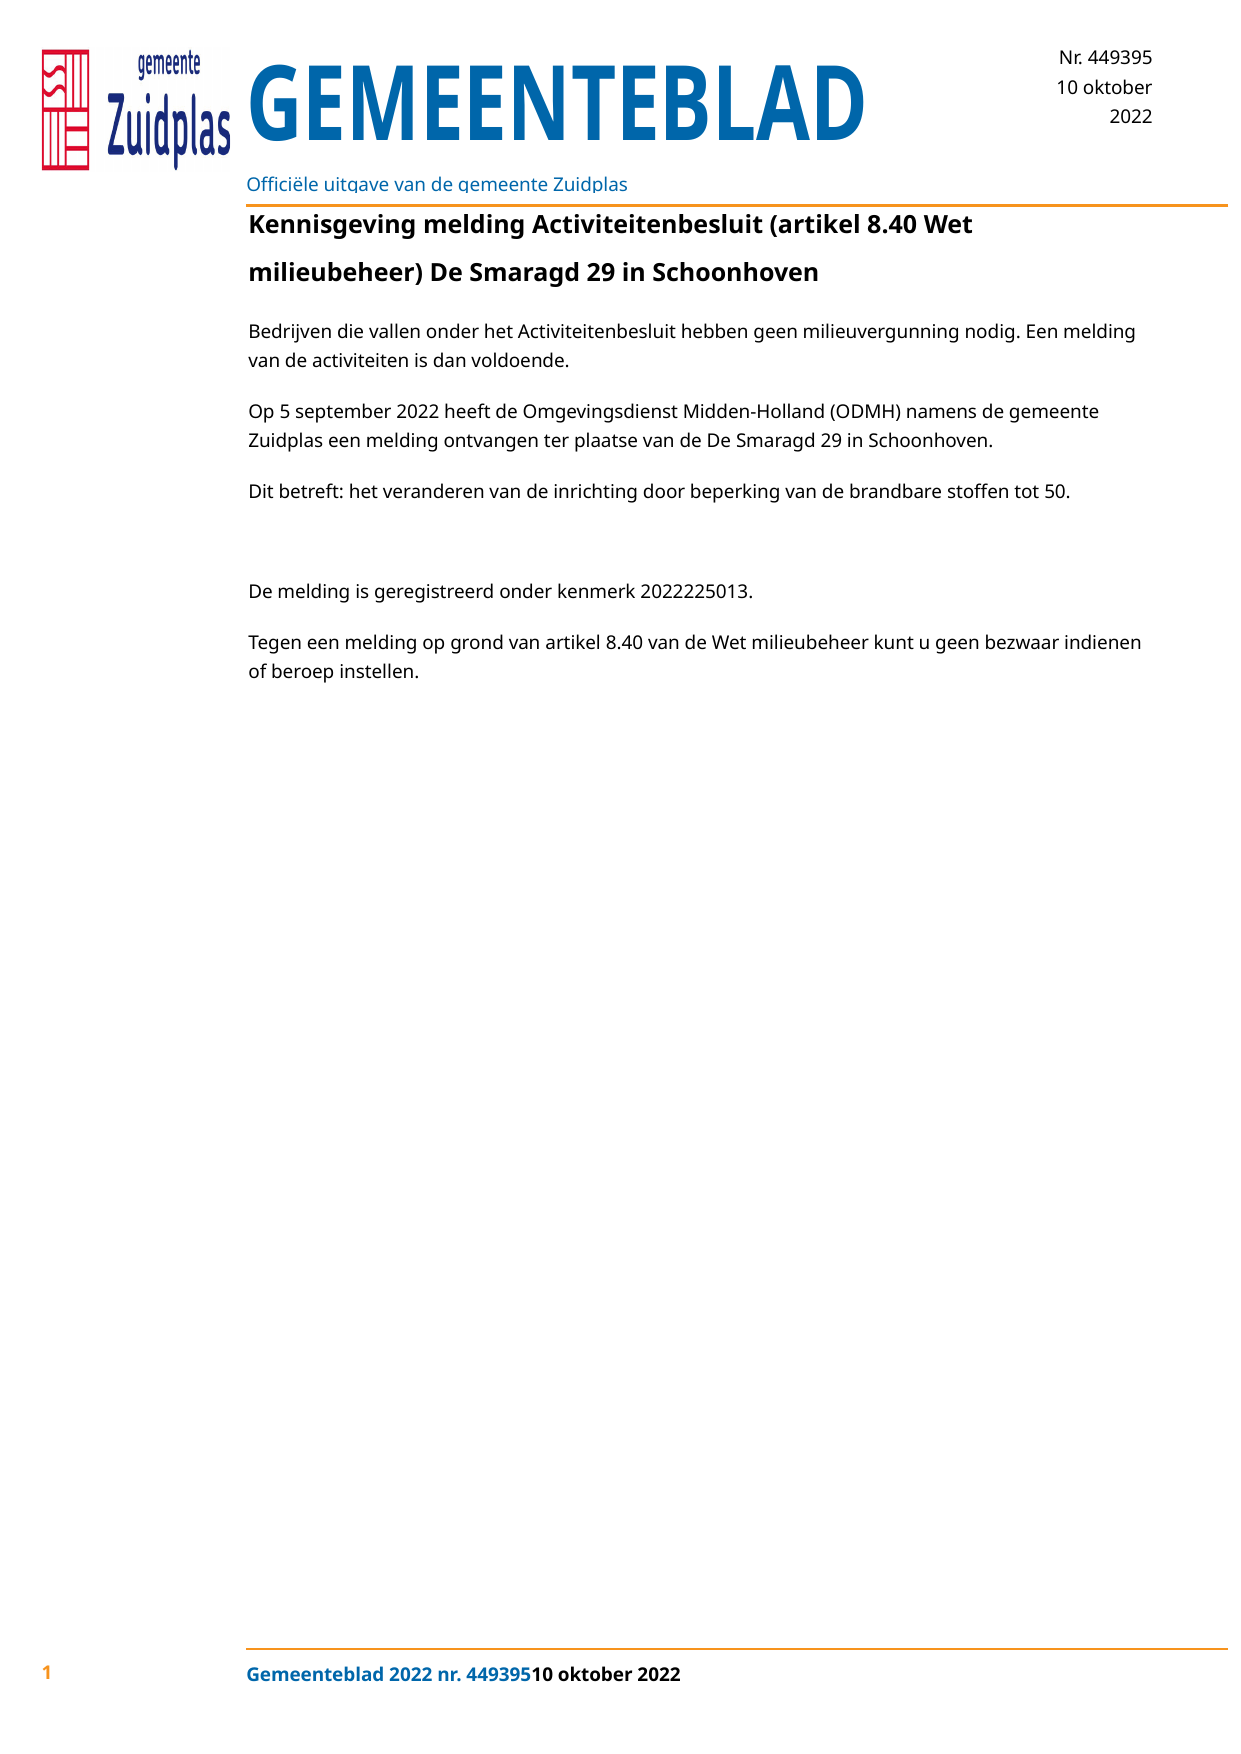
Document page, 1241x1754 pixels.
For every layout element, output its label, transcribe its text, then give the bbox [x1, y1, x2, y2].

text De melding is geregistreerd onder kenmerk 2022225013. [248, 579, 1152, 604]
text Bedrijven die vallen onder het Activiteitenbesluit hebben geen milieuvergunning nodig. Een melding van de activiteiten is dan voldoende. [248, 318, 1152, 373]
text Tegen een melding op grond van artikel 8.40 van de Wet milieubeheer kunt u geen bezwaar indienen of beroep instellen. [248, 629, 1152, 684]
text Op 5 september 2022 heeft de Omgevingsdienst Midden-Holland (ODMH) namens de gemeente Zuidplas een melding ontvangen ter plaatse van de De Smaragd 29 in Schoonhoven. [248, 398, 1152, 453]
text Dit betreft: het veranderen van de inrichting door beperking van de brandbare stoffen tot 50. [248, 478, 1152, 504]
picture [41, 47, 231, 172]
text Kennisgeving melding Activiteitenbesluit (artikel 8.40 Wet milieubeheer) De Smaragd 29 in Schoonhoven [248, 207, 1152, 288]
